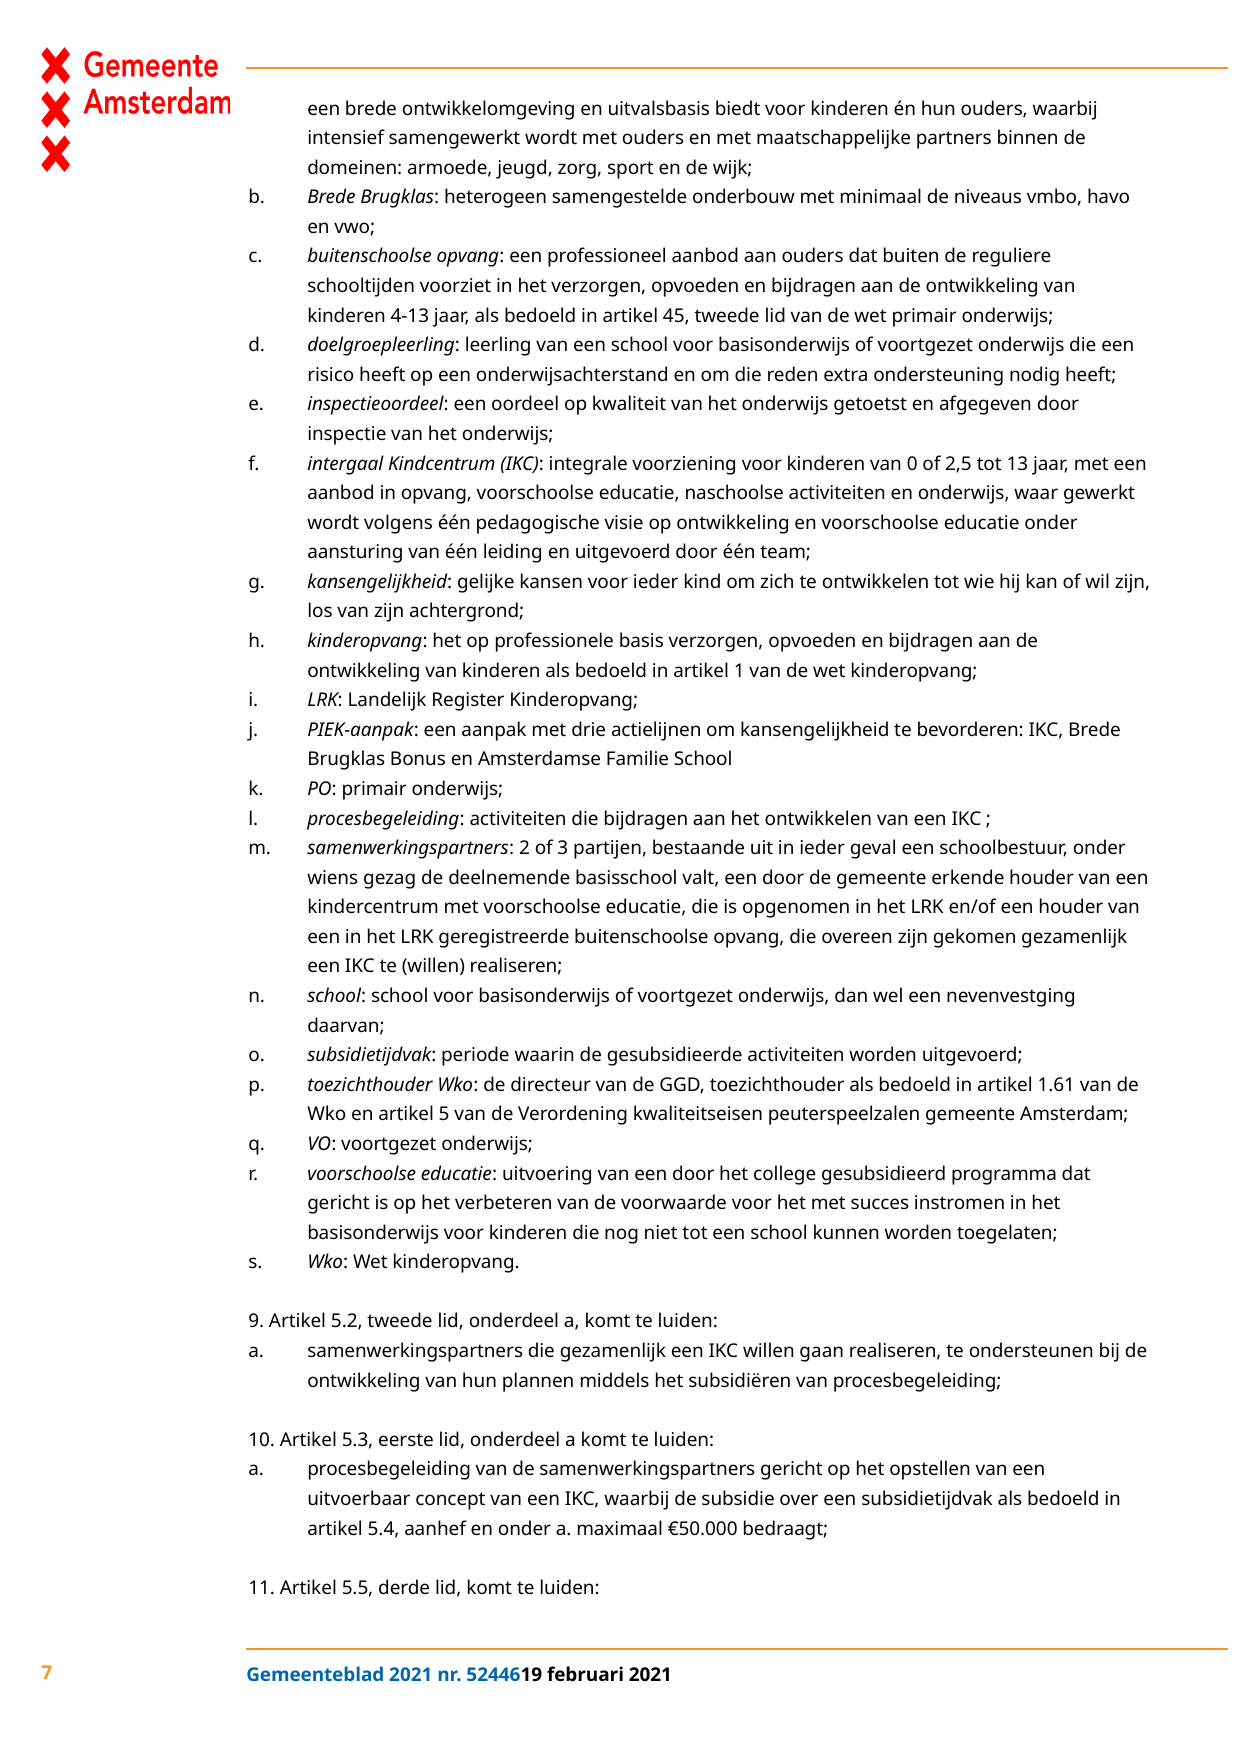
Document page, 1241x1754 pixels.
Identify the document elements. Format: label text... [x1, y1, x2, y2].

list school: school voor basisonderwijs of voortgezet onderwijs, dan wel een nevenvestging daarvan; [248, 982, 1152, 1038]
list kinderopvang: het op professionele basis verzorgen, opvoeden en bijdragen aan de ontwikkeling van kinderen als bedoeld in artikel 1 van de wet kinderopvang; [248, 627, 1152, 683]
text 10. Artikel 5.3, eerste lid, onderdeel a komt te luiden: [248, 1426, 1152, 1452]
list LRK: Landelijk Register Kinderopvang; [248, 686, 1152, 712]
list intergaal Kindcentrum (IKC): integrale voorziening voor kinderen van 0 of 2,5 tot 13 jaar, met een aanbod in opvang, voorschoolse educatie, naschoolse activiteiten en onderwijs, waar gewerkt wordt volgens één pedagogische visie op ontwikkeling en voorschoolse educatie onder aansturing van één leiding en uitgevoerd door één team; [248, 450, 1152, 564]
list Brede Brugklas: heterogeen samengestelde onderbouw met minimaal de niveaus vmbo, havo en vwo; [248, 183, 1152, 239]
list een brede ontwikkelomgeving en uitvalsbasis biedt voor kinderen én hun ouders, waarbij intensief samengewerkt wordt met ouders en met maatschappelijke partners binnen de domeinen: armoede, jeugd, zorg, sport en de wijk; [248, 95, 1152, 180]
list inspectieoordeel: een oordeel op kwaliteit van het onderwijs getoetst en afgegeven door inspectie van het onderwijs; [248, 391, 1152, 446]
list samenwerkingspartners: 2 of 3 partijen, bestaande uit in ieder geval een schoolbestuur, onder wiens gezag de deelnemende basisschool valt, een door de gemeente erkende houder van een kindercentrum met voorschoolse educatie, die is opgenomen in het LRK en/of een houder van een in het LRK geregistreerde buitenschoolse opvang, die overeen zijn gekomen gezamenlijk een IKC te (willen) realiseren; [248, 834, 1152, 978]
list procesbegeleiding: activiteiten die bijdragen aan het ontwikkelen van een IKC ; [248, 805, 1152, 831]
list buitenschoolse opvang: een professioneel aanbod aan ouders dat buiten de reguliere schooltijden voorziet in het verzorgen, opvoeden en bijdragen aan de ontwikkeling van kinderen 4-13 jaar, als bedoeld in artikel 45, tweede lid van de wet primair onderwijs; [248, 243, 1152, 328]
picture [41, 47, 231, 172]
text 11. Artikel 5.5, derde lid, komt te luiden: [248, 1574, 1152, 1600]
list Wko: Wet kinderopvang. [248, 1248, 1152, 1274]
list PO: primair onderwijs; [248, 775, 1152, 801]
list PIEK-aanpak: een aanpak met drie actielijnen om kansengelijkheid te bevorderen: IKC, Brede Brugklas Bonus en Amsterdamse Familie School [248, 716, 1152, 771]
list voorschoolse educatie: uitvoering van een door het college gesubsidieerd programma dat gericht is op het verbeteren van de voorwaarde voor het met succes instromen in het basisonderwijs voor kinderen die nog niet tot een school kunnen worden toegelaten; [248, 1160, 1152, 1245]
list doelgroepleerling: leerling van een school voor basisonderwijs of voortgezet onderwijs die een risico heeft op een onderwijsachterstand en om die reden extra ondersteuning nodig heeft; [248, 331, 1152, 387]
text 9. Artikel 5.2, tweede lid, onderdeel a, komt te luiden: [248, 1308, 1152, 1333]
list samenwerkingspartners die gezamenlijk een IKC willen gaan realiseren, te ondersteunen bij de ontwikkeling van hun plannen middels het subsidiëren van procesbegeleiding; [248, 1337, 1152, 1393]
list VO: voortgezet onderwijs; [248, 1130, 1152, 1156]
list kansengelijkheid: gelijke kansen voor ieder kind om zich te ontwikkelen tot wie hij kan of wil zijn, los van zijn achtergrond; [248, 568, 1152, 623]
list toezichthouder Wko: de directeur van de GGD, toezichthouder als bedoeld in artikel 1.61 van de Wko en artikel 5 van de Verordening kwaliteitseisen peuterspeelzalen gemeente Amsterdam; [248, 1071, 1152, 1126]
list subsidietijdvak: periode waarin de gesubsidieerde activiteiten worden uitgevoerd; [248, 1041, 1152, 1067]
list procesbegeleiding van de samenwerkingspartners gericht op het opstellen van een uitvoerbaar concept van een IKC, waarbij de subsidie over een subsidietijdvak als bedoeld in artikel 5.4, aanhef en onder a. maximaal €50.000 bedraagt; [248, 1456, 1152, 1541]
